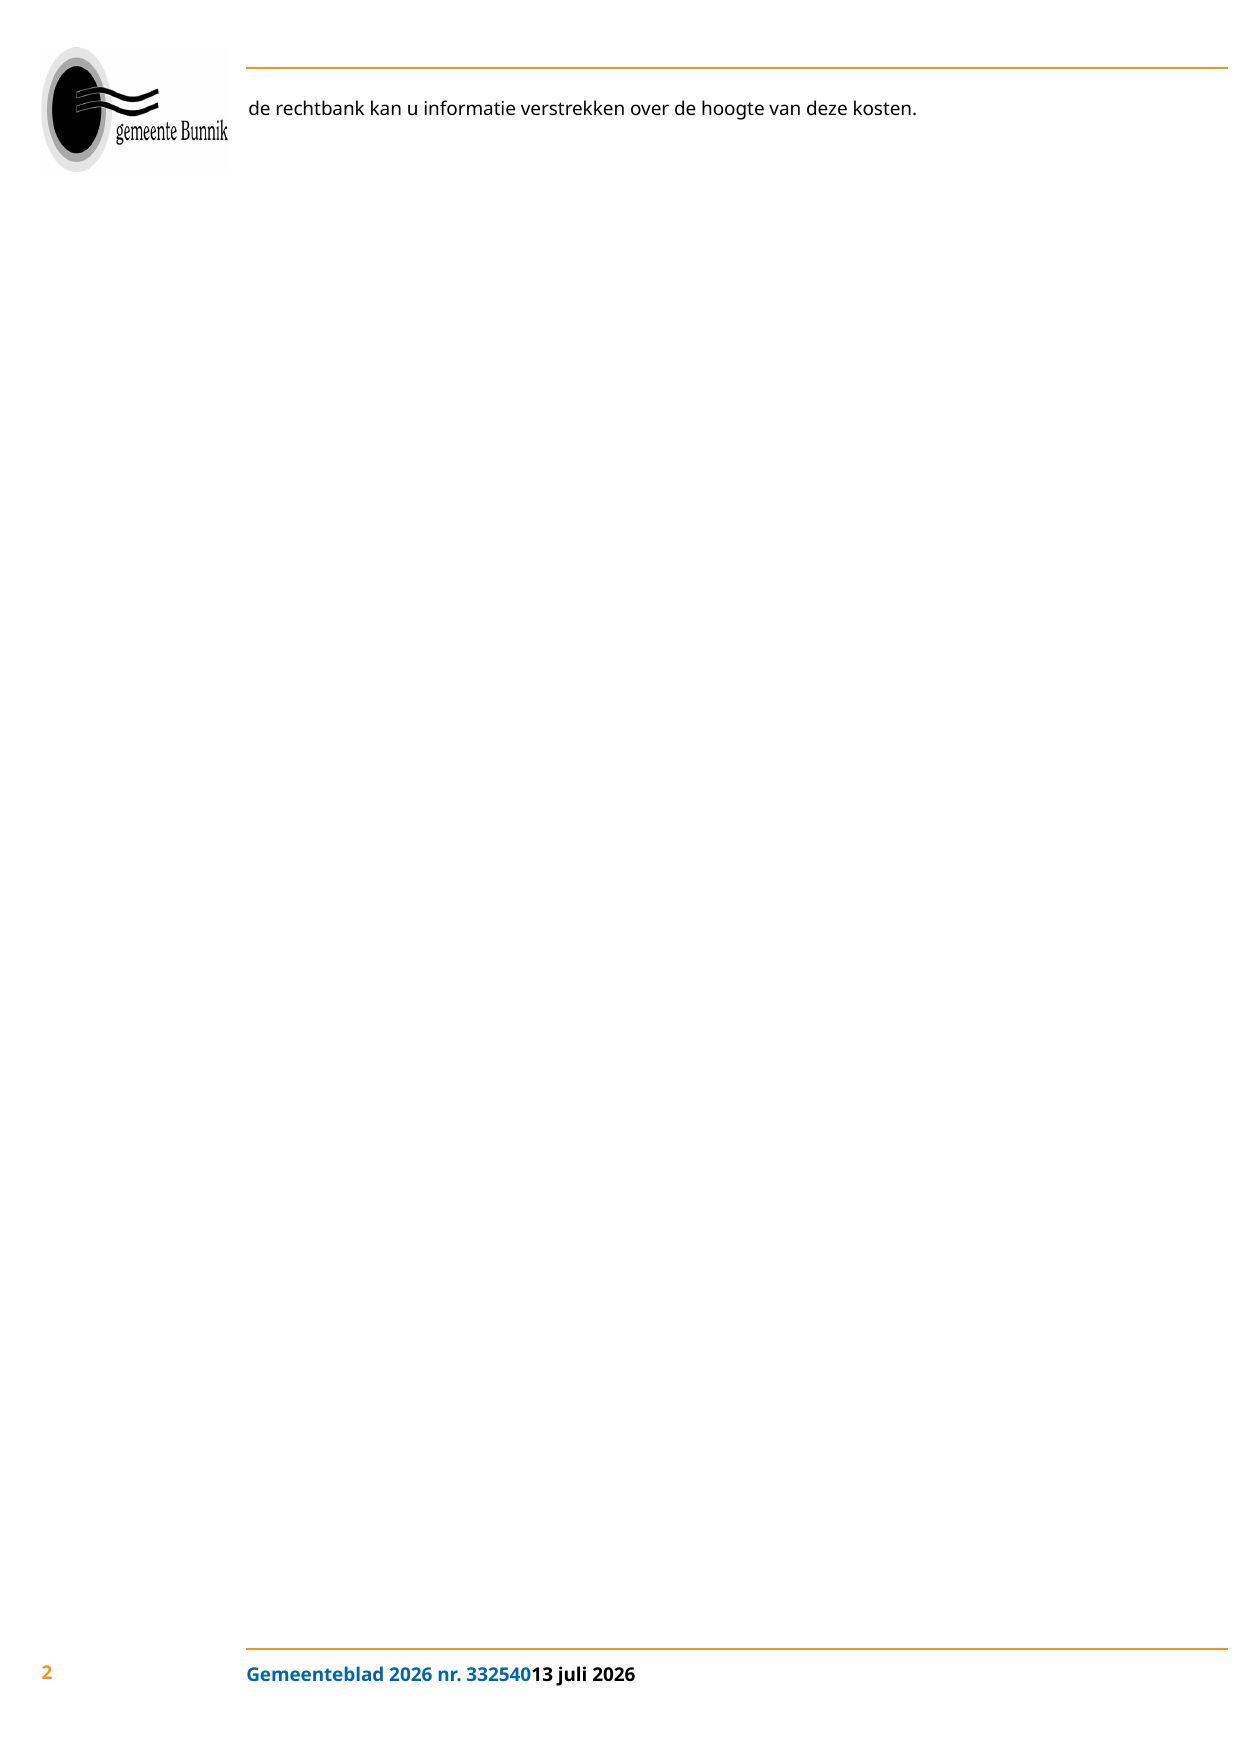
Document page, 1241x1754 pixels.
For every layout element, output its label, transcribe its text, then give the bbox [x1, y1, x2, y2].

text de rechtbank kan u informatie verstrekken over de hoogte van deze kosten. [248, 95, 1152, 121]
picture [41, 47, 231, 172]
